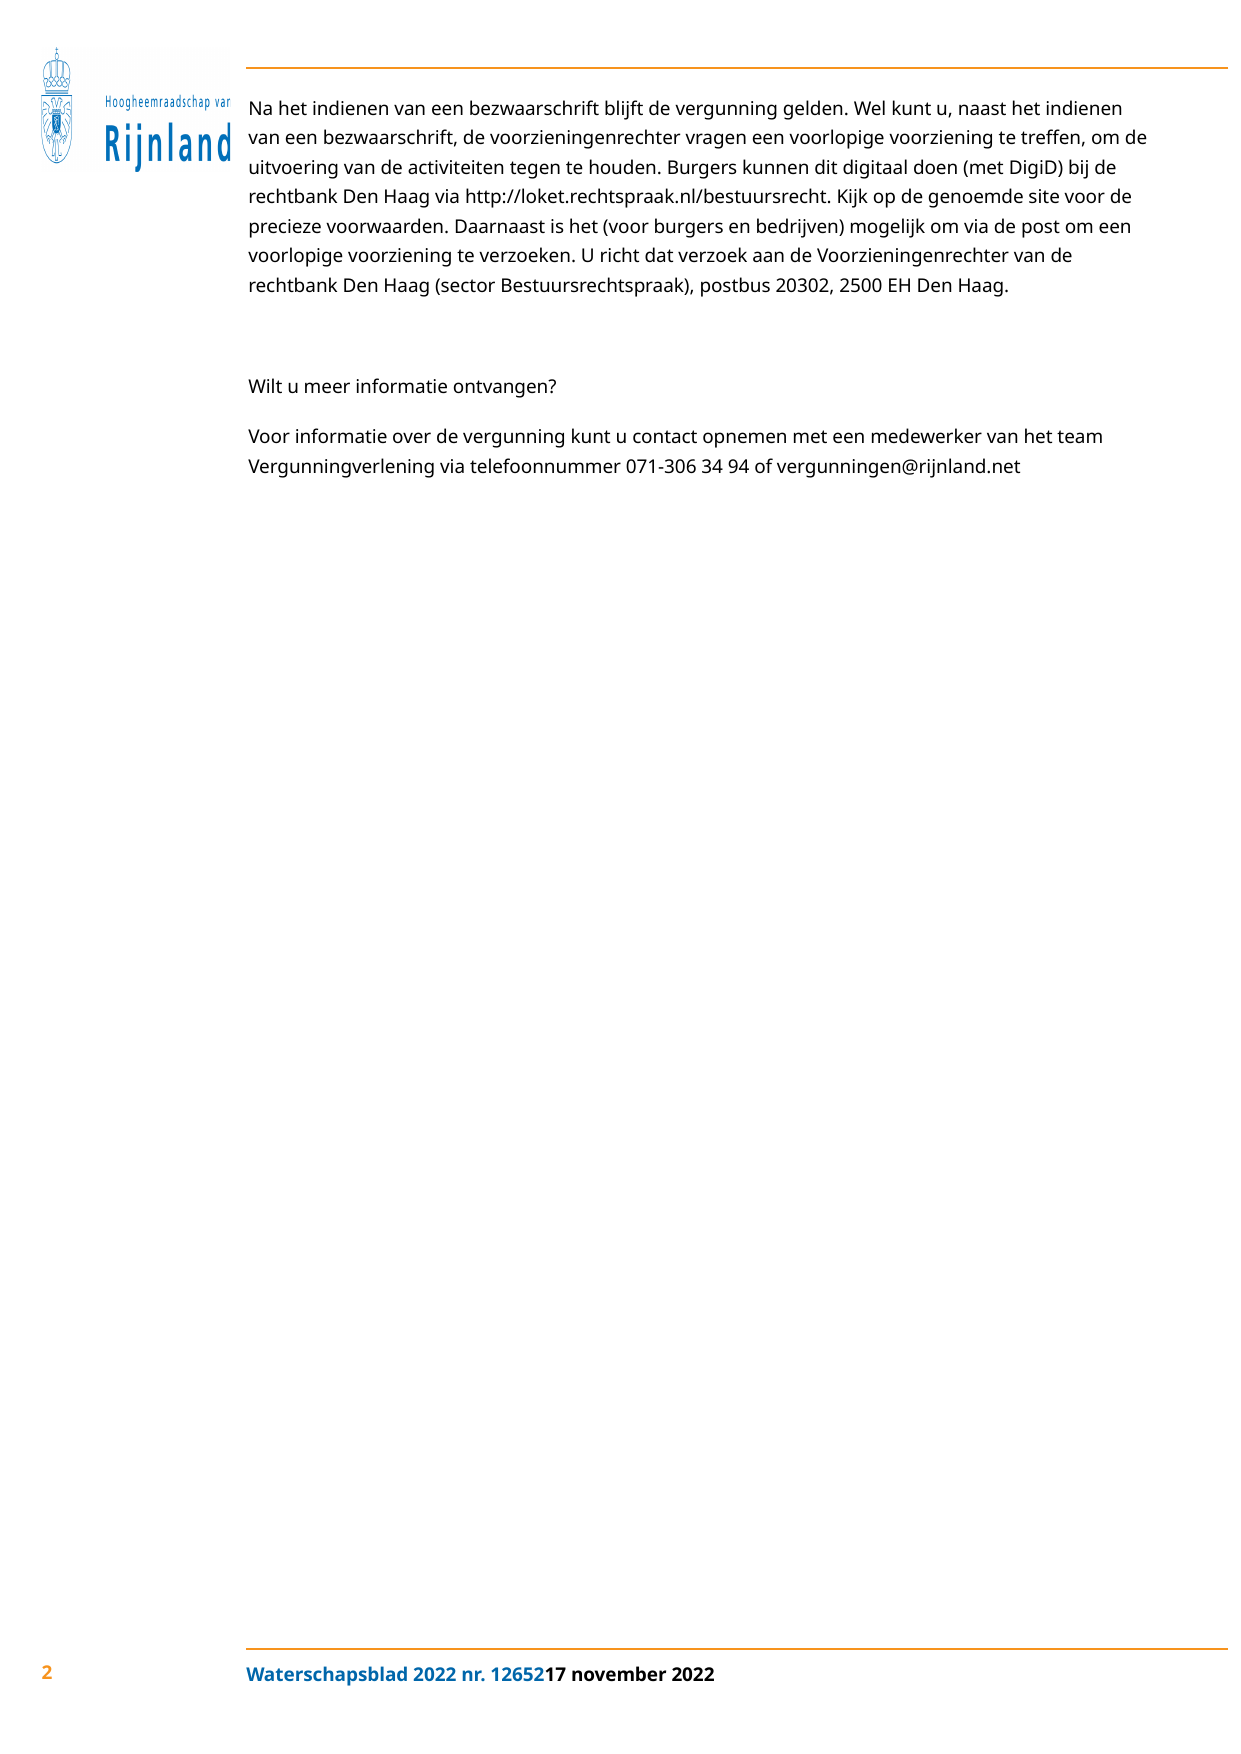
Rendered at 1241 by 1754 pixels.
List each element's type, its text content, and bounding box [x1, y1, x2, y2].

picture [41, 47, 231, 172]
text Na het indienen van een bezwaarschrift blijft de vergunning gelden. Wel kunt u, naast het indienen van een bezwaarschrift, de voorzieningenrechter vragen een voorlopige voorziening te treffen, om de uitvoering van de activiteiten tegen te houden. Burgers kunnen dit digitaal doen (met DigiD) bij de rechtbank Den Haag via http://loket.rechtspraak.nl/bestuursrecht. Kijk op de genoemde site voor de precieze voorwaarden. Daarnaast is het (voor burgers en bedrijven) mogelijk om via de post om een voorlopige voorziening te verzoeken. U richt dat verzoek aan de Voorzieningenrechter van de rechtbank Den Haag (sector Bestuursrechtspraak), postbus 20302, 2500 EH Den Haag. [248, 95, 1152, 298]
text Voor informatie over de vergunning kunt u contact opnemen met een medewerker van het team Vergunningverlening via telefoonnummer 071-306 34 94 of vergunningen@rijnland.net [248, 423, 1152, 479]
text Wilt u meer informatie ontvangen? [248, 373, 1152, 399]
